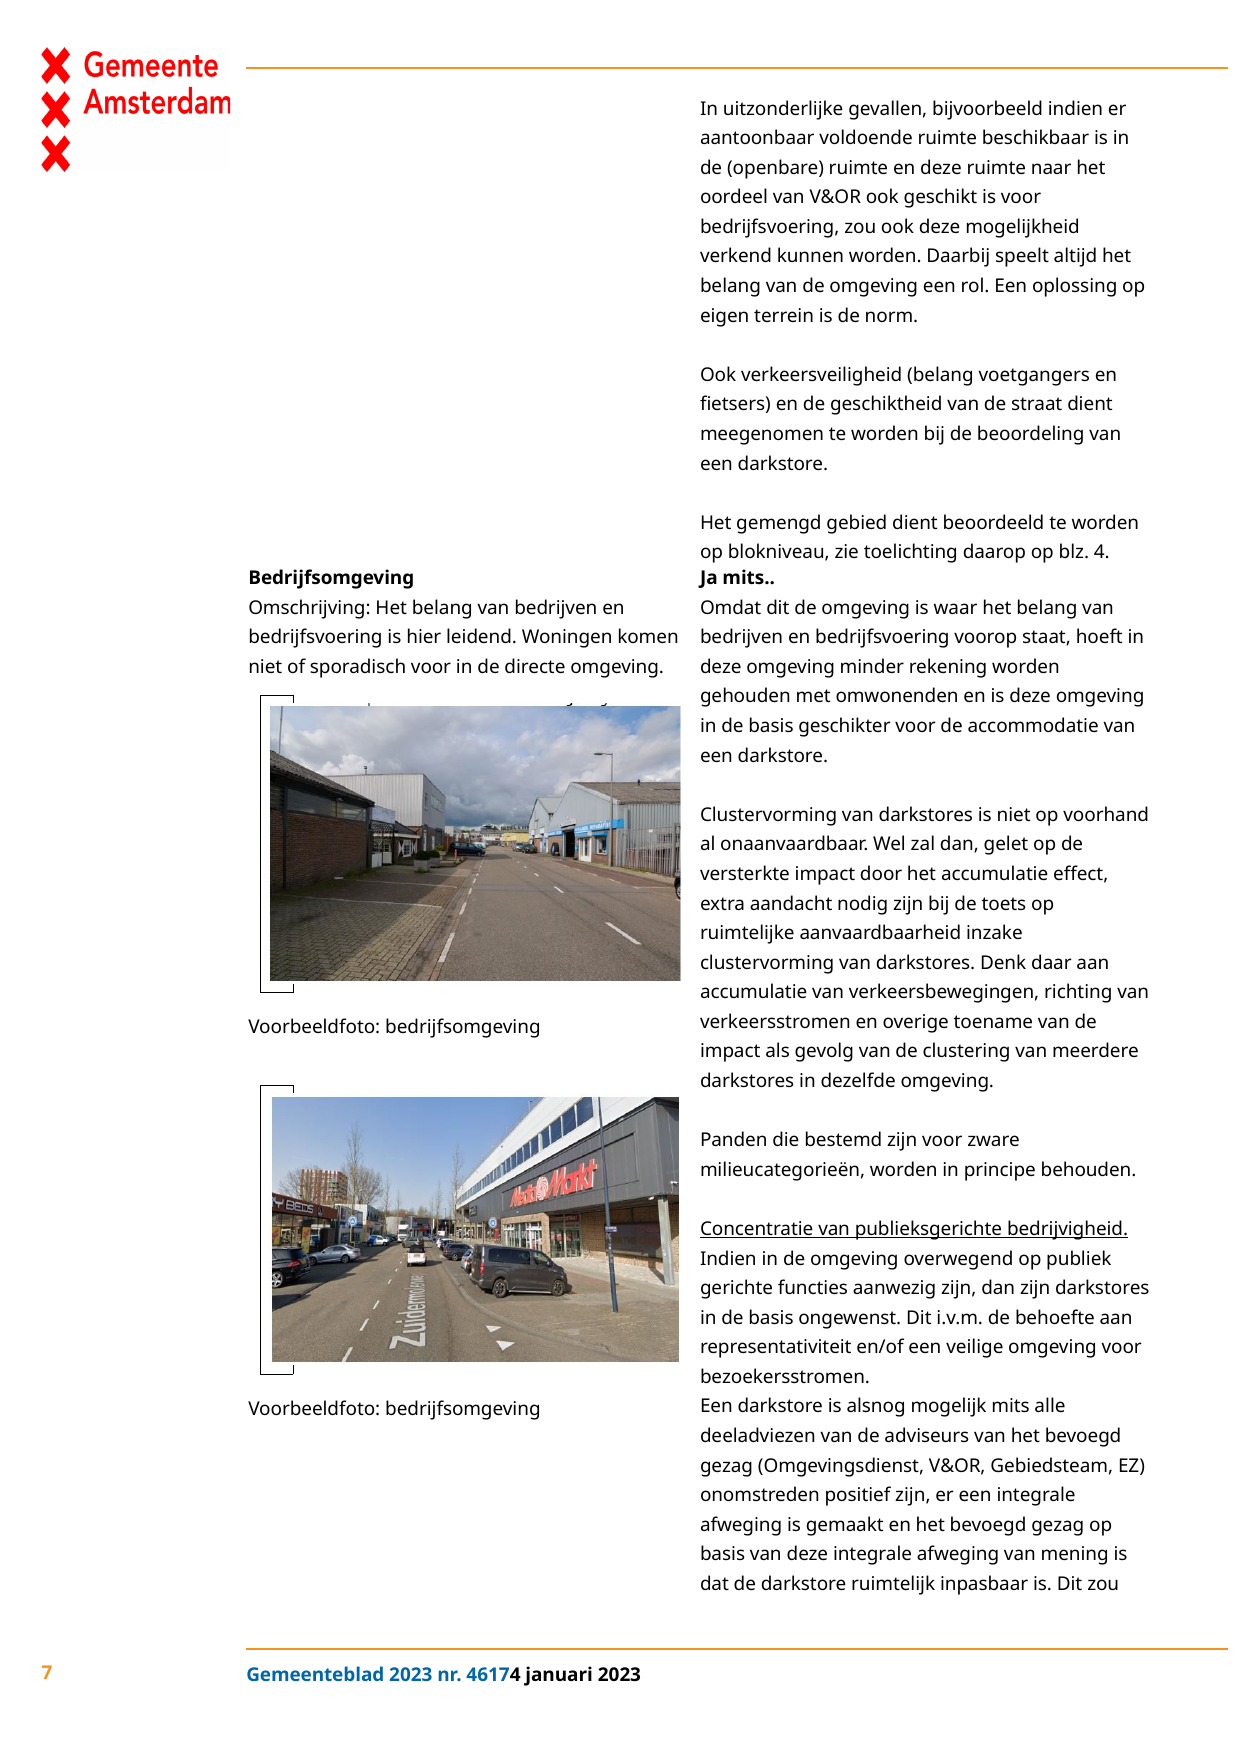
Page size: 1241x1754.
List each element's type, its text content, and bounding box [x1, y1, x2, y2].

picture [268, 703, 683, 984]
table_cell In uitzonderlijke gevallen, bijvoorbeeld indien er aantoonbaar voldoende ruimte beschikbaar is in de (openbare) ruimte en deze ruimte naar het oordeel van V&OR ook geschikt is voor bedrijfsvoering, zou ook deze mogelijkheid verkend kunnen worden. Daarbij speelt altijd het belang van de omgeving een rol. Een oplossing op eigen terrein is de norm. Ook verkeersveiligheid (belang voetgangers en fietsers) en de geschiktheid van de straat dient meegenomen te worden bij de beoordeling van een darkstore. Het gemengd gebied dient beoordeeld te worden op blokniveau, zie toelichting daarop op blz. 4. [700, 95, 1152, 564]
table_cell Bedrijfsomgeving Omschrijving: Het belang van bedrijven en bedrijfsvoering is hier leidend. Woningen komen niet of sporadisch voor in de directe omgeving. [248, 564, 700, 703]
table_cell Voorbeeldfoto: bedrijfsomgeving Voorbeeldfoto: bedrijfsomgeving [248, 704, 700, 1596]
table_cell Ja mits.. Omdat dit de omgeving is waar het belang van bedrijven en bedrijfsvoering voorop staat, hoeft in deze omgeving minder rekening worden gehouden met omwonenden en is deze omgeving in de basis geschikter voor de accommodatie van een darkstore. Clustervorming van darkstores is niet op voorhand al onaanvaardbaar. Wel zal dan, gelet op de versterkte impact door het accumulatie effect, extra aandacht nodig zijn bij de toets op ruimtelijke aanvaardbaarheid inzake clustervorming van darkstores. Denk daar aan accumulatie van verkeersbewegingen, richting van verkeersstromen en overige toename van de impact als gevolg van de clustering van meerdere darkstores in dezelfde omgeving. Panden die bestemd zijn voor zware milieucategorieën, worden in principe behouden. Concentratie van publieksgerichte bedrijvigheid. Indien in de omgeving overwegend op publiek gerichte functies aanwezig zijn, dan zijn darkstores in de basis ongewenst. Dit i.v.m. de behoefte aan representativiteit en/of een veilige omgeving voor bezoekersstromen. Een darkstore is alsnog mogelijk mits alle deeladviezen van de adviseurs van het bevoegd gezag (Omgevingsdienst, V&OR, Gebiedsteam, EZ) onomstreden positief zijn, er een integrale afweging is gemaakt en het bevoegd gezag op basis van deze integrale afweging van mening is dat de darkstore ruimtelijk inpasbaar is. Dit zou [700, 564, 1152, 1596]
picture [41, 47, 231, 172]
table_cell [248, 95, 700, 564]
picture [268, 1093, 683, 1365]
